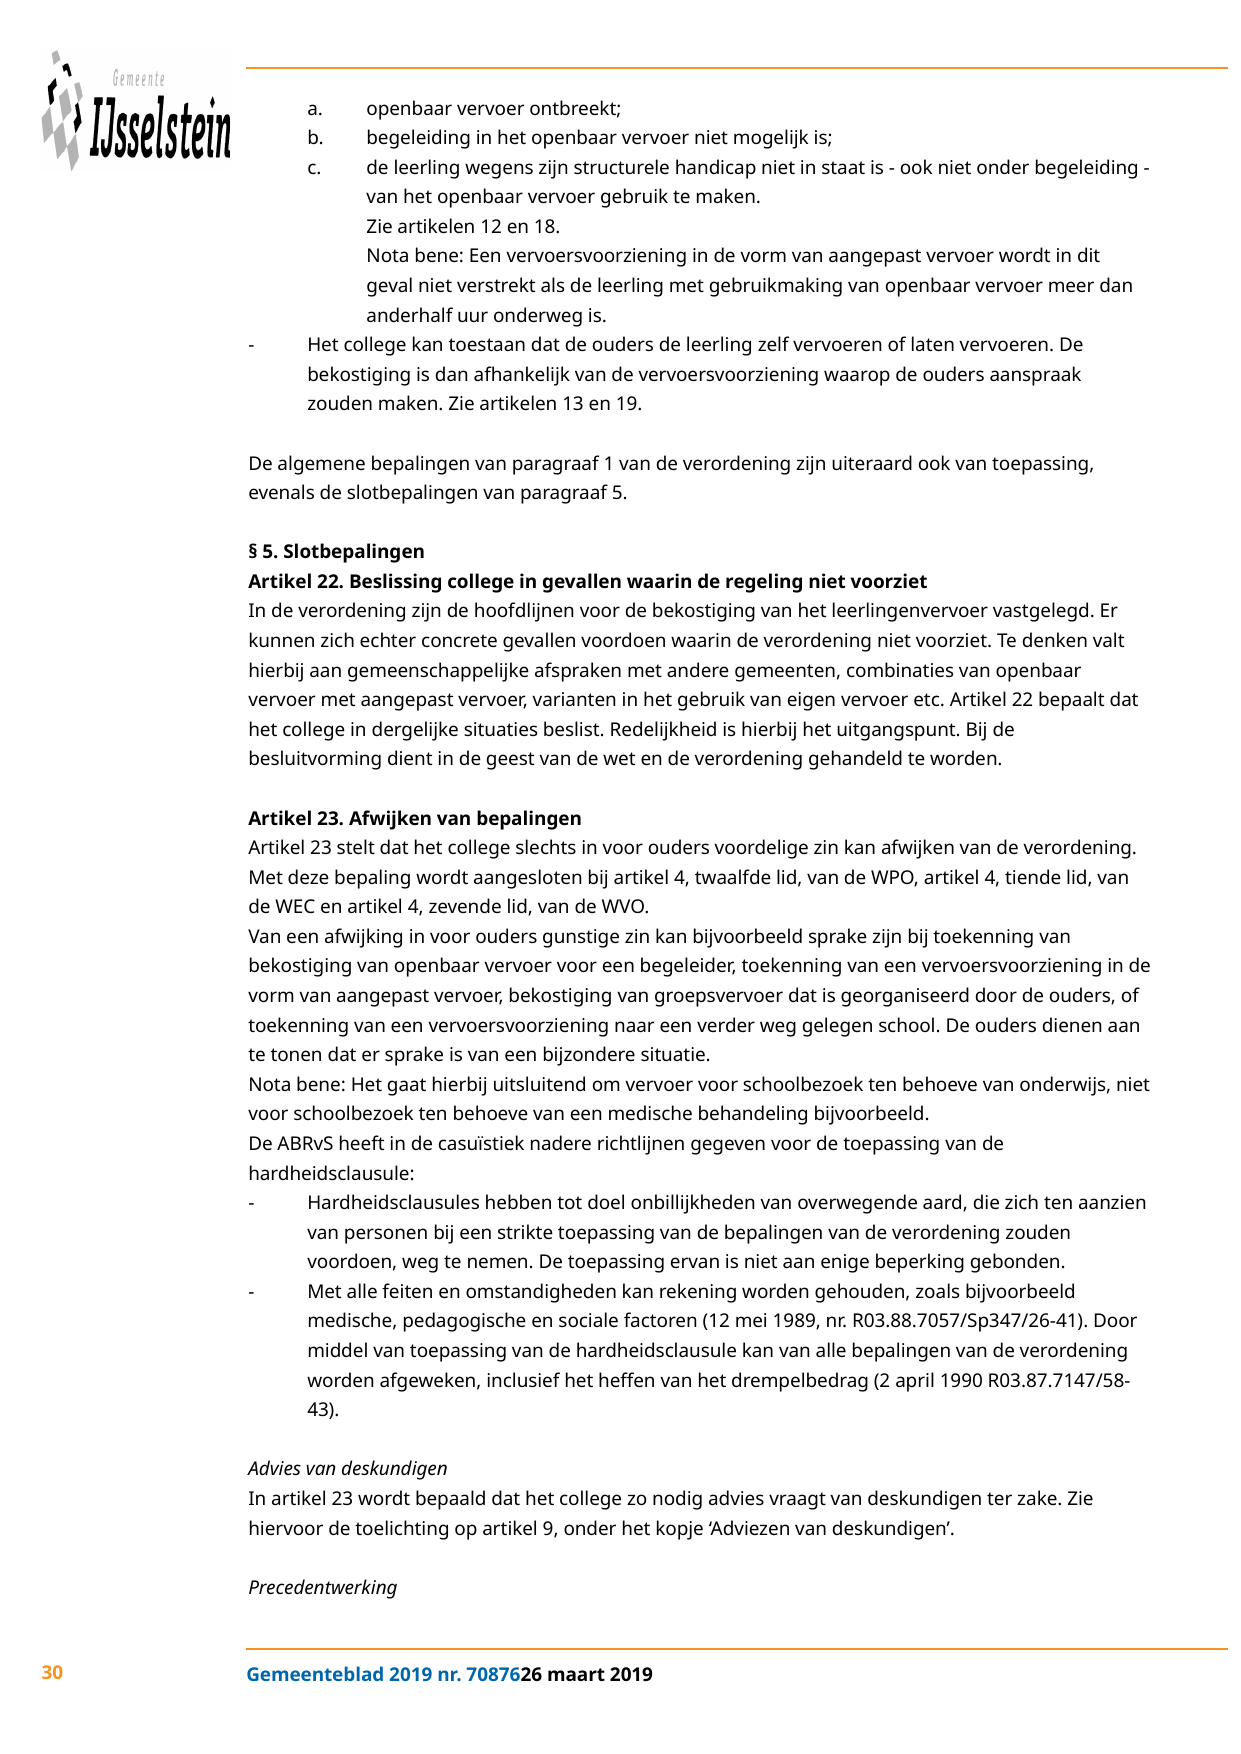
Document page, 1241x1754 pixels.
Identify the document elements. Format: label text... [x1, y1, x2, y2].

text Artikel 23 stelt dat het college slechts in voor ouders voordelige zin kan afwijken van de verordening. Met deze bepaling wordt aangesloten bij artikel 4, twaalfde lid, van de WPO, artikel 4, tiende lid, van de WEC en artikel 4, zevende lid, van de WVO. [248, 834, 1152, 919]
text De ABRvS heeft in de casuïstiek nadere richtlijnen gegeven voor de toepassing van de hardheidsclausule: [248, 1130, 1152, 1186]
picture [41, 47, 231, 172]
list begeleiding in het openbaar vervoer niet mogelijk is; [307, 124, 1152, 150]
text Artikel 23. Afwijken van bepalingen [248, 805, 1152, 831]
text Van een afwijking in voor ouders gunstige zin kan bijvoorbeeld sprake zijn bij toekenning van bekostiging van openbaar vervoer voor een begeleider, toekenning van een vervoersvoorziening in de vorm van aangepast vervoer, bekostiging van groepsvervoer dat is georganiseerd door de ouders, of toekenning van een vervoersvoorziening naar een verder weg gelegen school. De ouders dienen aan te tonen dat er sprake is van een bijzondere situatie. [248, 923, 1152, 1067]
text Artikel 22. Beslissing college in gevallen waarin de regeling niet voorziet [248, 568, 1152, 594]
text In de verordening zijn de hoofdlijnen voor de bekostiging van het leerlingenvervoer vastgelegd. Er kunnen zich echter concrete gevallen voordoen waarin de verordening niet voorziet. Te denken valt hierbij aan gemeenschappelijke afspraken met andere gemeenten, combinaties van openbaar vervoer met aangepast vervoer, varianten in het gebruik van eigen vervoer etc. Artikel 22 bepaalt dat het college in dergelijke situaties beslist. Redelijkheid is hierbij het uitgangspunt. Bij de besluitvorming dient in de geest van de wet en de verordening gehandeld te worden. [248, 598, 1152, 771]
text Advies van deskundigen [248, 1456, 1152, 1481]
list Zie artikelen 12 en 18. [307, 213, 1152, 239]
list de leerling wegens zijn structurele handicap niet in staat is - ook niet onder begeleiding - van het openbaar vervoer gebruik te maken. [307, 154, 1152, 209]
text De algemene bepalingen van paragraaf 1 van de verordening zijn uiteraard ook van toepassing, evenals de slotbepalingen van paragraaf 5. [248, 450, 1152, 505]
list Nota bene: Een vervoersvoorziening in de vorm van aangepast vervoer wordt in dit geval niet verstrekt als de leerling met gebruikmaking van openbaar vervoer meer dan anderhalf uur onderweg is. [307, 243, 1152, 328]
list openbaar vervoer ontbreekt; [307, 95, 1152, 121]
text Nota bene: Het gaat hierbij uitsluitend om vervoer voor schoolbezoek ten behoeve van onderwijs, niet voor schoolbezoek ten behoeve van een medische behandeling bijvoorbeeld. [248, 1071, 1152, 1126]
text Precedentwerking [248, 1574, 1152, 1600]
list Met alle feiten en omstandigheden kan rekening worden gehouden, zoals bijvoorbeeld medische, pedagogische en sociale factoren (12 mei 1989, nr. R03.88.7057/Sp347/26-41). Door middel van toepassing van de hardheidsclausule kan van alle bepalingen van de verordening worden afgeweken, inclusief het heffen van het drempelbedrag (2 april 1990 R03.87.7147/58-43). [248, 1278, 1152, 1422]
text In artikel 23 wordt bepaald dat het college zo nodig advies vraagt van deskundigen ter zake. Zie hiervoor de toelichting op artikel 9, onder het kopje ‘Adviezen van deskundigen’. [248, 1485, 1152, 1541]
list Het college kan toestaan dat de ouders de leerling zelf vervoeren of laten vervoeren. De bekostiging is dan afhankelijk van de vervoersvoorziening waarop de ouders aanspraak zouden maken. Zie artikelen 13 en 19. [248, 331, 1152, 416]
list Hardheidsclausules hebben tot doel onbillijkheden van overwegende aard, die zich ten aanzien van personen bij een strikte toepassing van de bepalingen van de verordening zouden voordoen, weg te nemen. De toepassing ervan is niet aan enige beperking gebonden. [248, 1189, 1152, 1274]
text § 5. Slotbepalingen [248, 538, 1152, 564]
